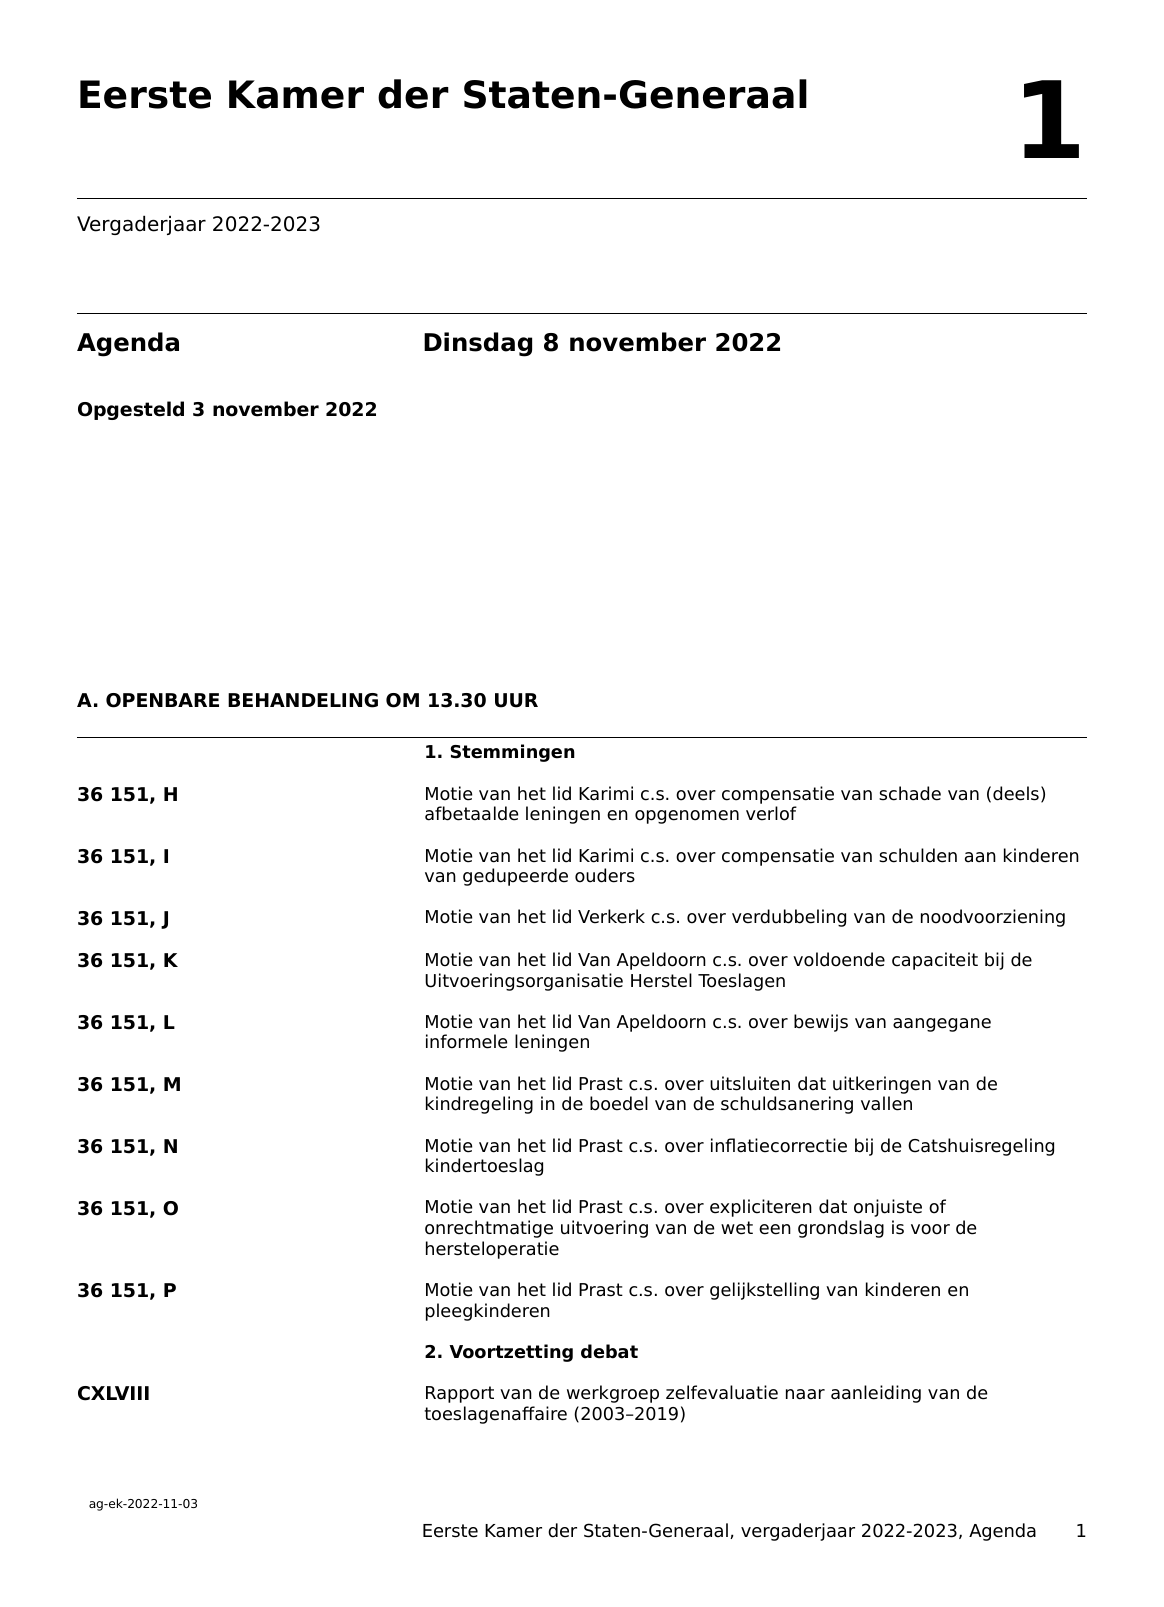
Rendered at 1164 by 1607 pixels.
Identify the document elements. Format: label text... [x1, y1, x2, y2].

table_cell [401, 908, 418, 929]
table_cell [401, 1342, 418, 1362]
table_cell Motie van het lid Karimi c.s. over compensatie van schade van (deels) afbetaalde leningen en opgenomen verlof [418, 784, 1087, 825]
table_cell Motie van het lid Verkerk c.s. over verdubbeling van de noodvoorziening [418, 908, 1087, 929]
table_cell [77, 825, 401, 846]
table_cell 36 151, I [77, 846, 401, 887]
table_cell [401, 825, 418, 846]
table_header Eerste Kamer der Staten-Generaal [77, 59, 886, 198]
table_cell [401, 784, 418, 825]
table_header 1 [886, 59, 1087, 198]
table_cell Motie van het lid Van Apeldoorn c.s. over voldoende capaciteit bij de Uitvoeringsorganisatie Herstel Toeslagen [418, 950, 1087, 991]
table_cell 36 151, K [77, 950, 401, 991]
table_cell Agenda [77, 314, 422, 357]
table_cell [401, 950, 418, 991]
table_cell [401, 1321, 418, 1342]
table_cell [418, 1053, 1087, 1074]
table_cell [418, 1363, 1087, 1383]
table_cell [401, 1259, 418, 1280]
table_cell [77, 1053, 401, 1074]
table_cell Motie van het lid Van Apeldoorn c.s. over bewijs van aangegane informele leningen [418, 1012, 1087, 1053]
table_cell 2. Voortzetting debat [418, 1342, 1087, 1362]
table_cell Motie van het lid Prast c.s. over expliciteren dat onjuiste of onrechtmatige uitvoering van de wet een grondslag is voor de hersteloperatie [418, 1198, 1087, 1259]
table_cell Rapport van de werkgroep zelfevaluatie naar aanleiding van de toeslagenaffaire (2003–2019) [418, 1383, 1087, 1424]
table_cell [77, 763, 401, 784]
table_cell 36 151, M [77, 1074, 401, 1115]
table_cell 36 151, H [77, 784, 401, 825]
table_cell [77, 887, 401, 907]
table_cell [401, 991, 418, 1012]
table_cell Dinsdag 8 november 2022 [422, 314, 1087, 357]
table_cell [418, 1259, 1087, 1280]
table_cell [77, 1363, 401, 1383]
table_cell 36 151, J [77, 908, 401, 929]
table_cell CXLVIII [77, 1383, 401, 1424]
table_cell [401, 763, 418, 784]
table_cell Vergaderjaar 2022-2023 [77, 199, 1087, 313]
table_cell 36 151, P [77, 1280, 401, 1321]
table_cell [418, 825, 1087, 846]
table_cell [77, 929, 401, 950]
subtitle A. OPENBARE BEHANDELING OM 13.30 UUR [77, 690, 1087, 712]
table_cell [401, 1363, 418, 1383]
table_cell [401, 1136, 418, 1177]
table_cell 36 151, N [77, 1136, 401, 1177]
table_cell [418, 763, 1087, 784]
table_cell [401, 887, 418, 907]
text ag-ek-2022-11-03 [88, 1497, 323, 1511]
text Opgesteld 3 november 2022 [77, 399, 1087, 421]
table_cell [401, 929, 418, 950]
table_cell Motie van het lid Prast c.s. over gelijkstelling van kinderen en pleegkinderen [418, 1280, 1087, 1321]
table_header 1. Stemmingen [418, 738, 1087, 763]
table_cell [77, 1177, 401, 1197]
table_header [77, 738, 401, 763]
table_cell [77, 991, 401, 1012]
table_header [401, 738, 418, 763]
table_cell [77, 1115, 401, 1136]
table_cell [401, 1074, 418, 1115]
table_cell [77, 1342, 401, 1362]
table_cell [77, 1321, 401, 1342]
table_cell [401, 1198, 418, 1259]
table_cell [401, 1115, 418, 1136]
table_cell 36 151, L [77, 1012, 401, 1053]
table_cell [418, 1321, 1087, 1342]
table_cell [401, 1280, 418, 1321]
table_cell [77, 1259, 401, 1280]
table_cell [418, 1177, 1087, 1197]
table_cell Motie van het lid Karimi c.s. over compensatie van schulden aan kinderen van gedupeerde ouders [418, 846, 1087, 887]
table_cell [418, 991, 1087, 1012]
table_cell [401, 1012, 418, 1053]
table_cell [418, 929, 1087, 950]
table_cell [401, 1177, 418, 1197]
table_cell [401, 1383, 418, 1424]
table_cell [401, 1053, 418, 1074]
table_cell 36 151, O [77, 1198, 401, 1259]
table_cell [418, 1115, 1087, 1136]
table_cell Motie van het lid Prast c.s. over uitsluiten dat uitkeringen van de kindregeling in de boedel van de schuldsanering vallen [418, 1074, 1087, 1115]
table_cell [418, 887, 1087, 907]
table_cell [401, 846, 418, 887]
table_cell Motie van het lid Prast c.s. over inflatiecorrectie bij de Catshuisregeling kindertoeslag [418, 1136, 1087, 1177]
